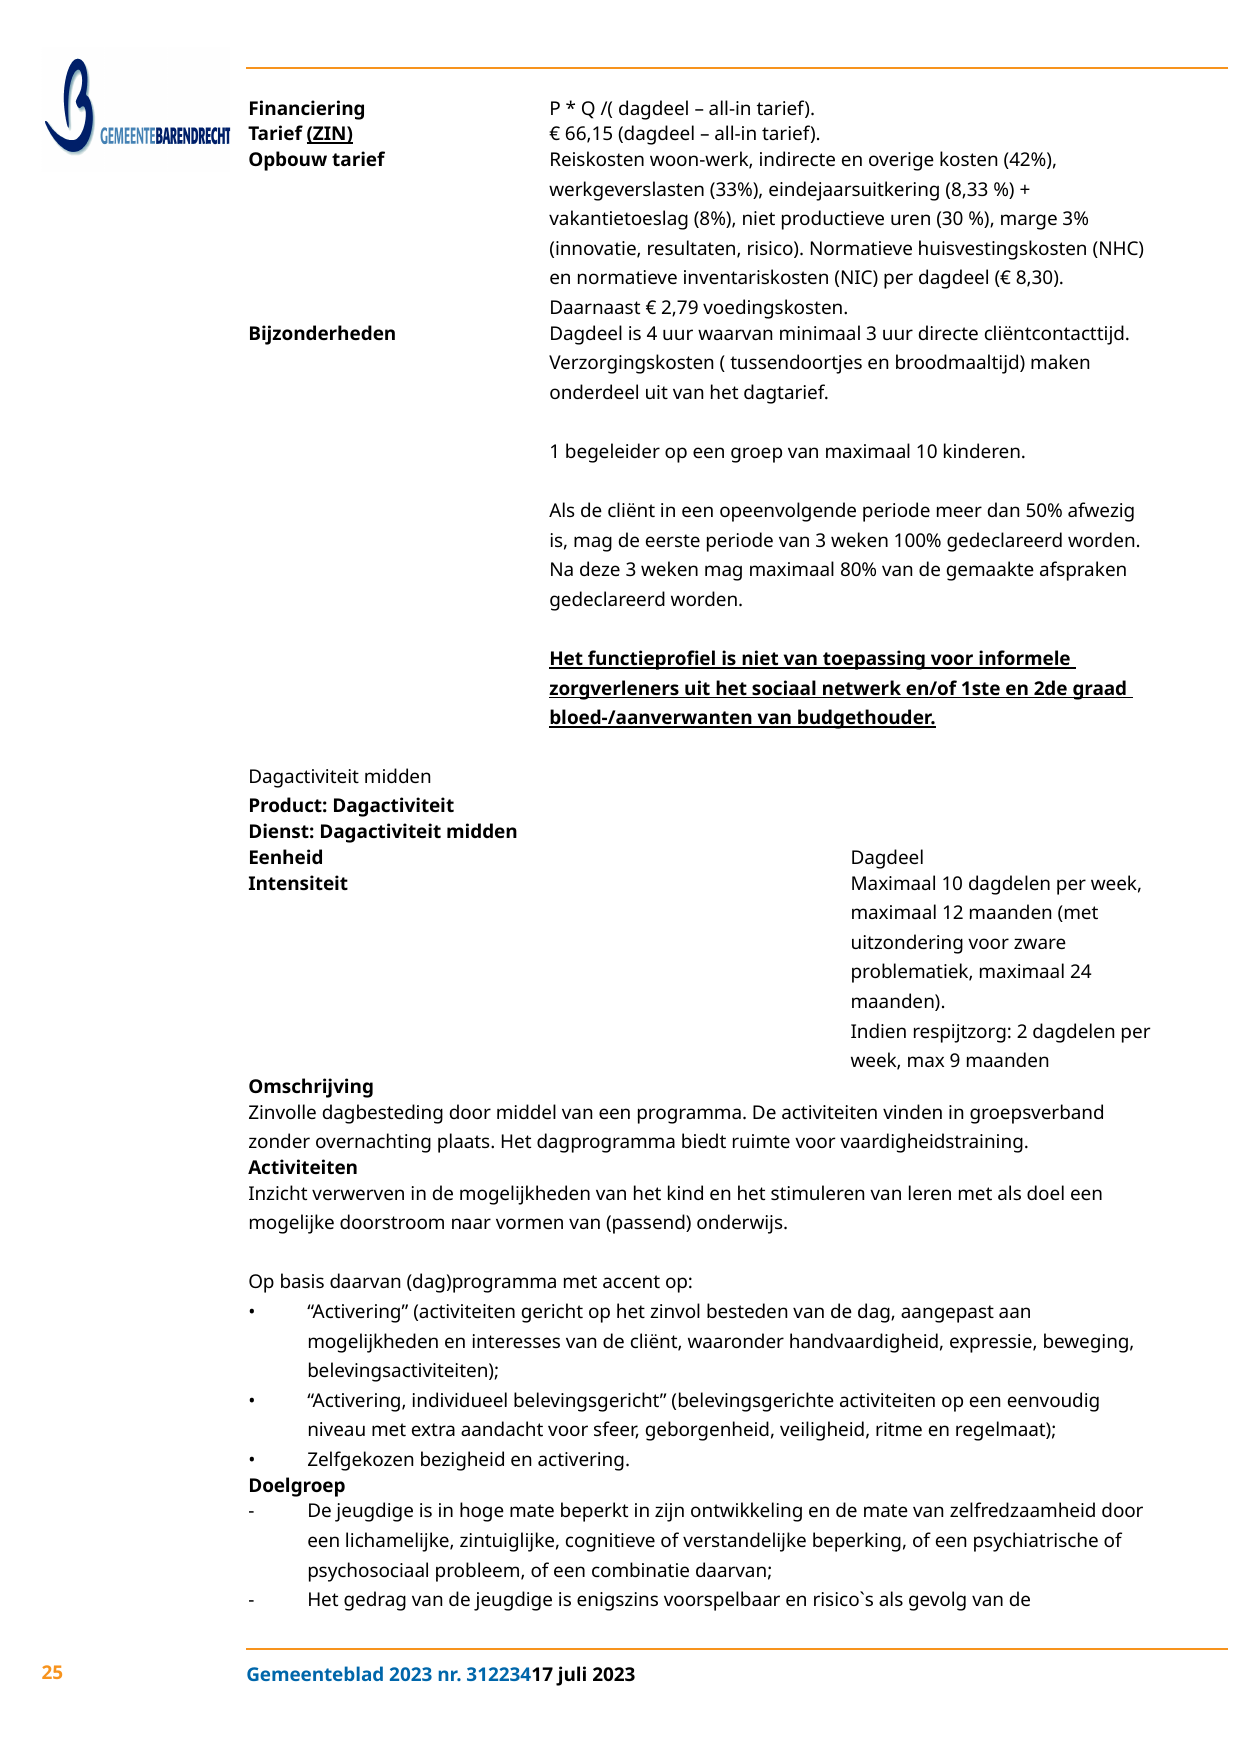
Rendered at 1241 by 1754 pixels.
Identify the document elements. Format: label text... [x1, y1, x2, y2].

table_cell € 66,15 (dagdeel – all-in tarief). [549, 121, 1152, 146]
table_cell De jeugdige is in hoge mate beperkt in zijn ontwikkeling en de mate van zelfredzaamheid door een lichamelijke, zintuiglijke, cognitieve of verstandelijke beperking, of een psychiatrische of psychosociaal probleem, of een combinatie daarvan; Het gedrag van de jeugdige is enigszins voorspelbaar en risico`s als gevolg van de [248, 1498, 1152, 1612]
table_cell Dienst: Dagactiviteit midden [248, 819, 1152, 844]
table_cell Tarief (ZIN) [248, 121, 549, 146]
table_cell Zinvolle dagbesteding door middel van een programma. De activiteiten vinden in groepsverband zonder overnachting plaats. Het dagprogramma biedt ruimte voor vaardigheidstraining. [248, 1099, 1152, 1154]
table_cell Bijzonderheden [248, 320, 549, 730]
table_cell Financiering [248, 95, 549, 121]
table_cell P * Q /( dagdeel – all-in tarief). [549, 95, 1152, 121]
table_cell Opbouw tarief [248, 146, 549, 320]
text Dagactiviteit midden [248, 763, 1152, 789]
table_cell Dagdeel is 4 uur waarvan minimaal 3 uur directe cliëntcontacttijd. Verzorgingskosten ( tussendoortjes en broodmaaltijd) maken onderdeel uit van het dagtarief. 1 begeleider op een groep van maximaal 10 kinderen. Als de cliënt in een opeenvolgende periode meer dan 50% afwezig is, mag de eerste periode van 3 weken 100% gedeclareerd worden. Na deze 3 weken mag maximaal 80% van de gemaakte afspraken gedeclareerd worden. Het functieprofiel is niet van toepassing voor informele zorgverleners uit het sociaal netwerk en/of 1ste en 2de graad bloed-/aanverwanten van budgethouder. [549, 320, 1152, 730]
table_cell Eenheid [248, 844, 850, 870]
table_cell Maximaal 10 dagdelen per week, maximaal 12 maanden (met uitzondering voor zware problematiek, maximaal 24 maanden). Indien respijtzorg: 2 dagdelen per week, max 9 maanden [850, 870, 1152, 1073]
table_cell Inzicht verwerven in de mogelijkheden van het kind en het stimuleren van leren met als doel een mogelijke doorstroom naar vormen van (passend) onderwijs. Op basis daarvan (dag)programma met accent op: “Activering” (activiteiten gericht op het zinvol besteden van de dag, aangepast aan mogelijkheden en interesses van de cliënt, waaronder handvaardigheid, expressie, beweging, belevingsactiviteiten); “Activering, individueel belevingsgericht” (belevingsgerichte activiteiten op een eenvoudig niveau met extra aandacht voor sfeer, geborgenheid, veiligheid, ritme en regelmaat); Zelfgekozen bezigheid en activering. [248, 1180, 1152, 1472]
table_header Product: Dagactiviteit [248, 793, 1152, 818]
table_cell Activiteiten [248, 1154, 1152, 1180]
table_cell Doelgroep [248, 1472, 1152, 1498]
table_cell Dagdeel [850, 844, 1152, 870]
table_cell Intensiteit [248, 870, 850, 1073]
table_cell Omschrijving [248, 1073, 1152, 1099]
table_cell Reiskosten woon-werk, indirecte en overige kosten (42%), werkgeverslasten (33%), eindejaarsuitkering (8,33 %) + vakantietoeslag (8%), niet productieve uren (30 %), marge 3% (innovatie, resultaten, risico). Normatieve huisvestingskosten (NHC) en normatieve inventariskosten (NIC) per dagdeel (€ 8,30). Daarnaast € 2,79 voedingskosten. [549, 146, 1152, 320]
picture [41, 47, 231, 172]
